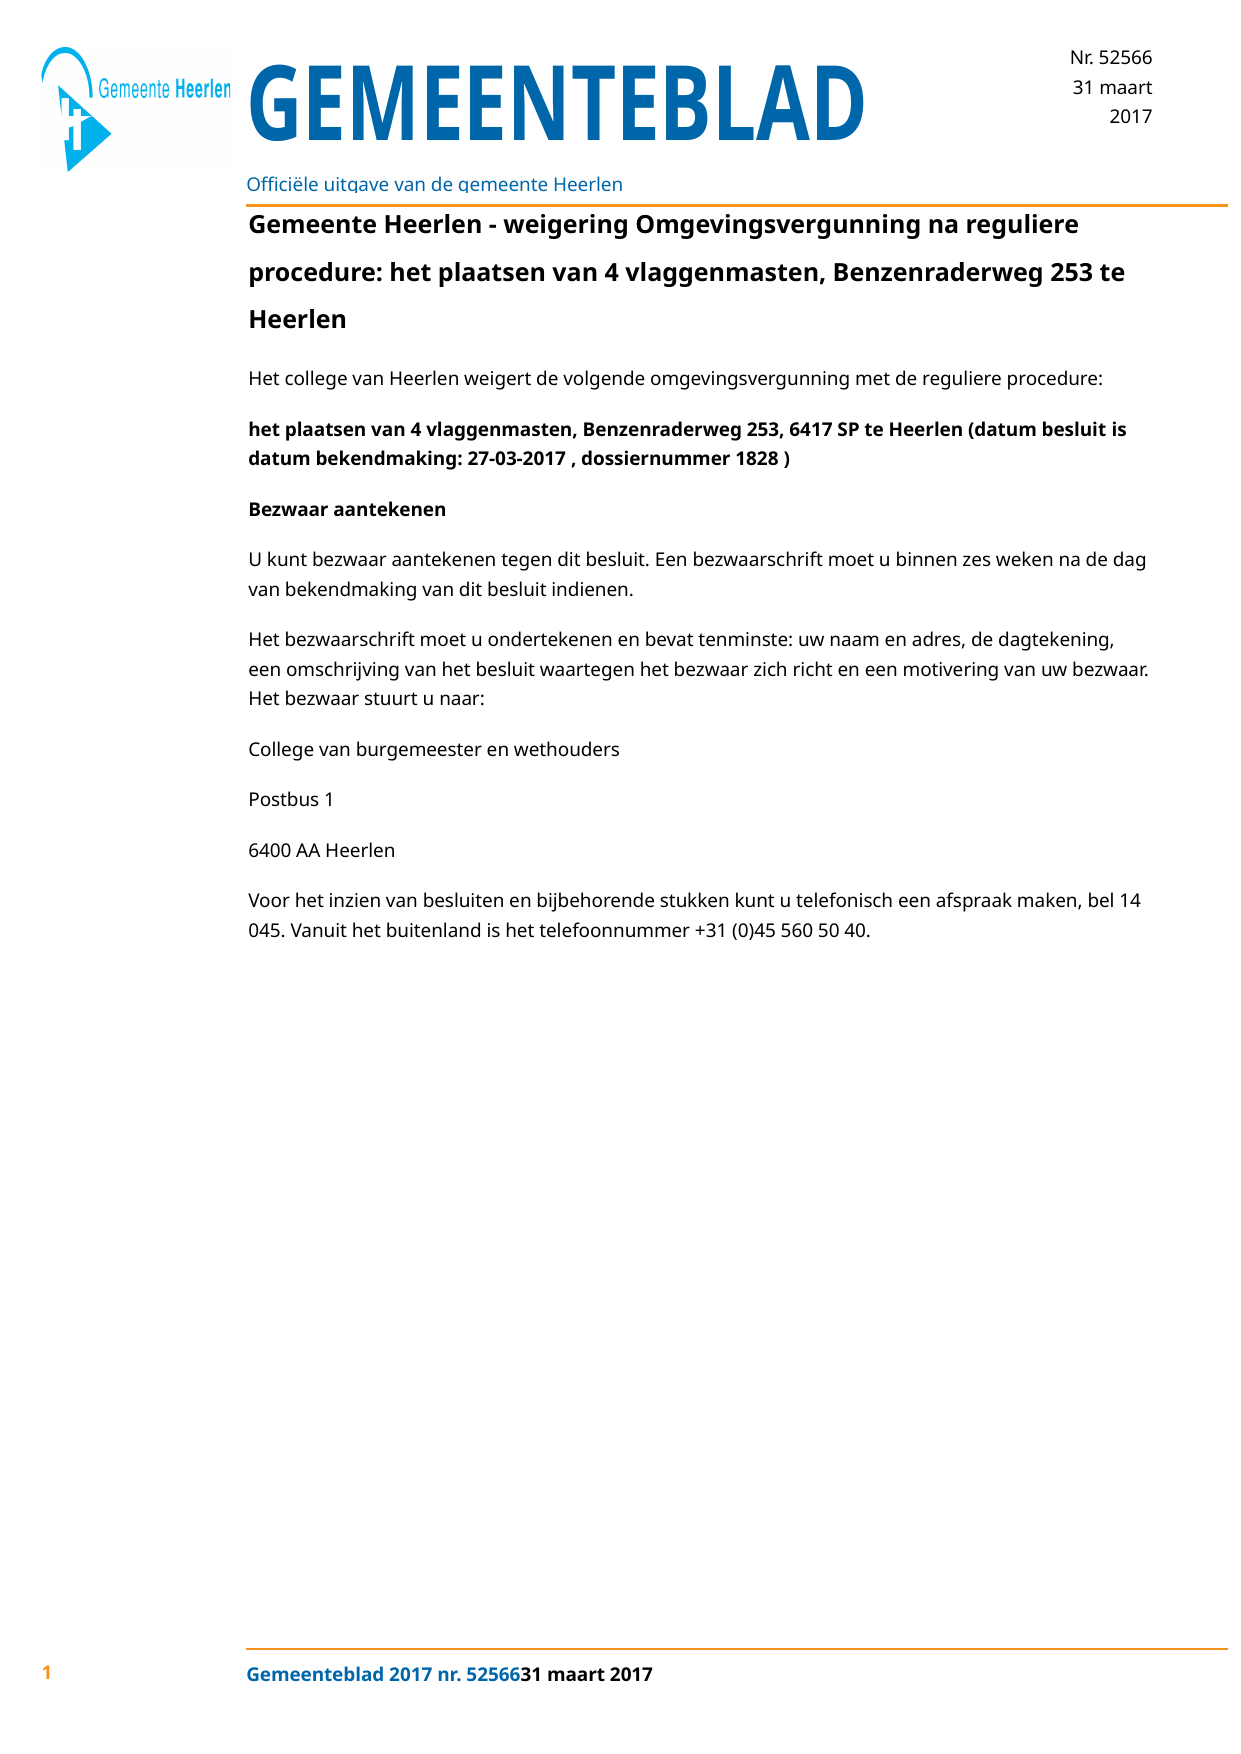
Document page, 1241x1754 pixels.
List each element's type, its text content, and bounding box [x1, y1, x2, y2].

picture [41, 47, 58, 70]
picture [41, 47, 231, 172]
text Postbus 1 [248, 786, 1152, 812]
text Bezwaar aantekenen [248, 496, 1152, 522]
text College van burgemeester en wethouders [248, 736, 1152, 762]
text het plaatsen van 4 vlaggenmasten, Benzenraderweg 253, 6417 SP te Heerlen (datum besluit is datum bekendmaking: 27-03-2017 , dossiernummer 1828 ) [248, 416, 1152, 471]
text Het bezwaarschrift moet u ondertekenen en bevat tenminste: uw naam en adres, de dagtekening, een omschrijving van het besluit waartegen het bezwaar zich richt en een motivering van uw bezwaar. Het bezwaar stuurt u naar: [248, 626, 1152, 711]
text Voor het inzien van besluiten en bijbehorende stukken kunt u telefonisch een afspraak maken, bel 14 045. Vanuit het buitenland is het telefoonnummer +31 (0)45 560 50 40. [248, 887, 1152, 942]
text 6400 AA Heerlen [248, 837, 1152, 862]
text U kunt bezwaar aantekenen tegen dit besluit. Een bezwaarschrift moet u binnen zes weken na de dag van bekendmaking van dit besluit indienen. [248, 546, 1152, 602]
text Gemeente Heerlen - weigering Omgevingsvergunning na reguliere procedure: het plaatsen van 4 vlaggenmasten, Benzenraderweg 253 te Heerlen [248, 207, 1152, 336]
text Het college van Heerlen weigert de volgende omgevingsvergunning met de reguliere procedure: [248, 366, 1152, 391]
